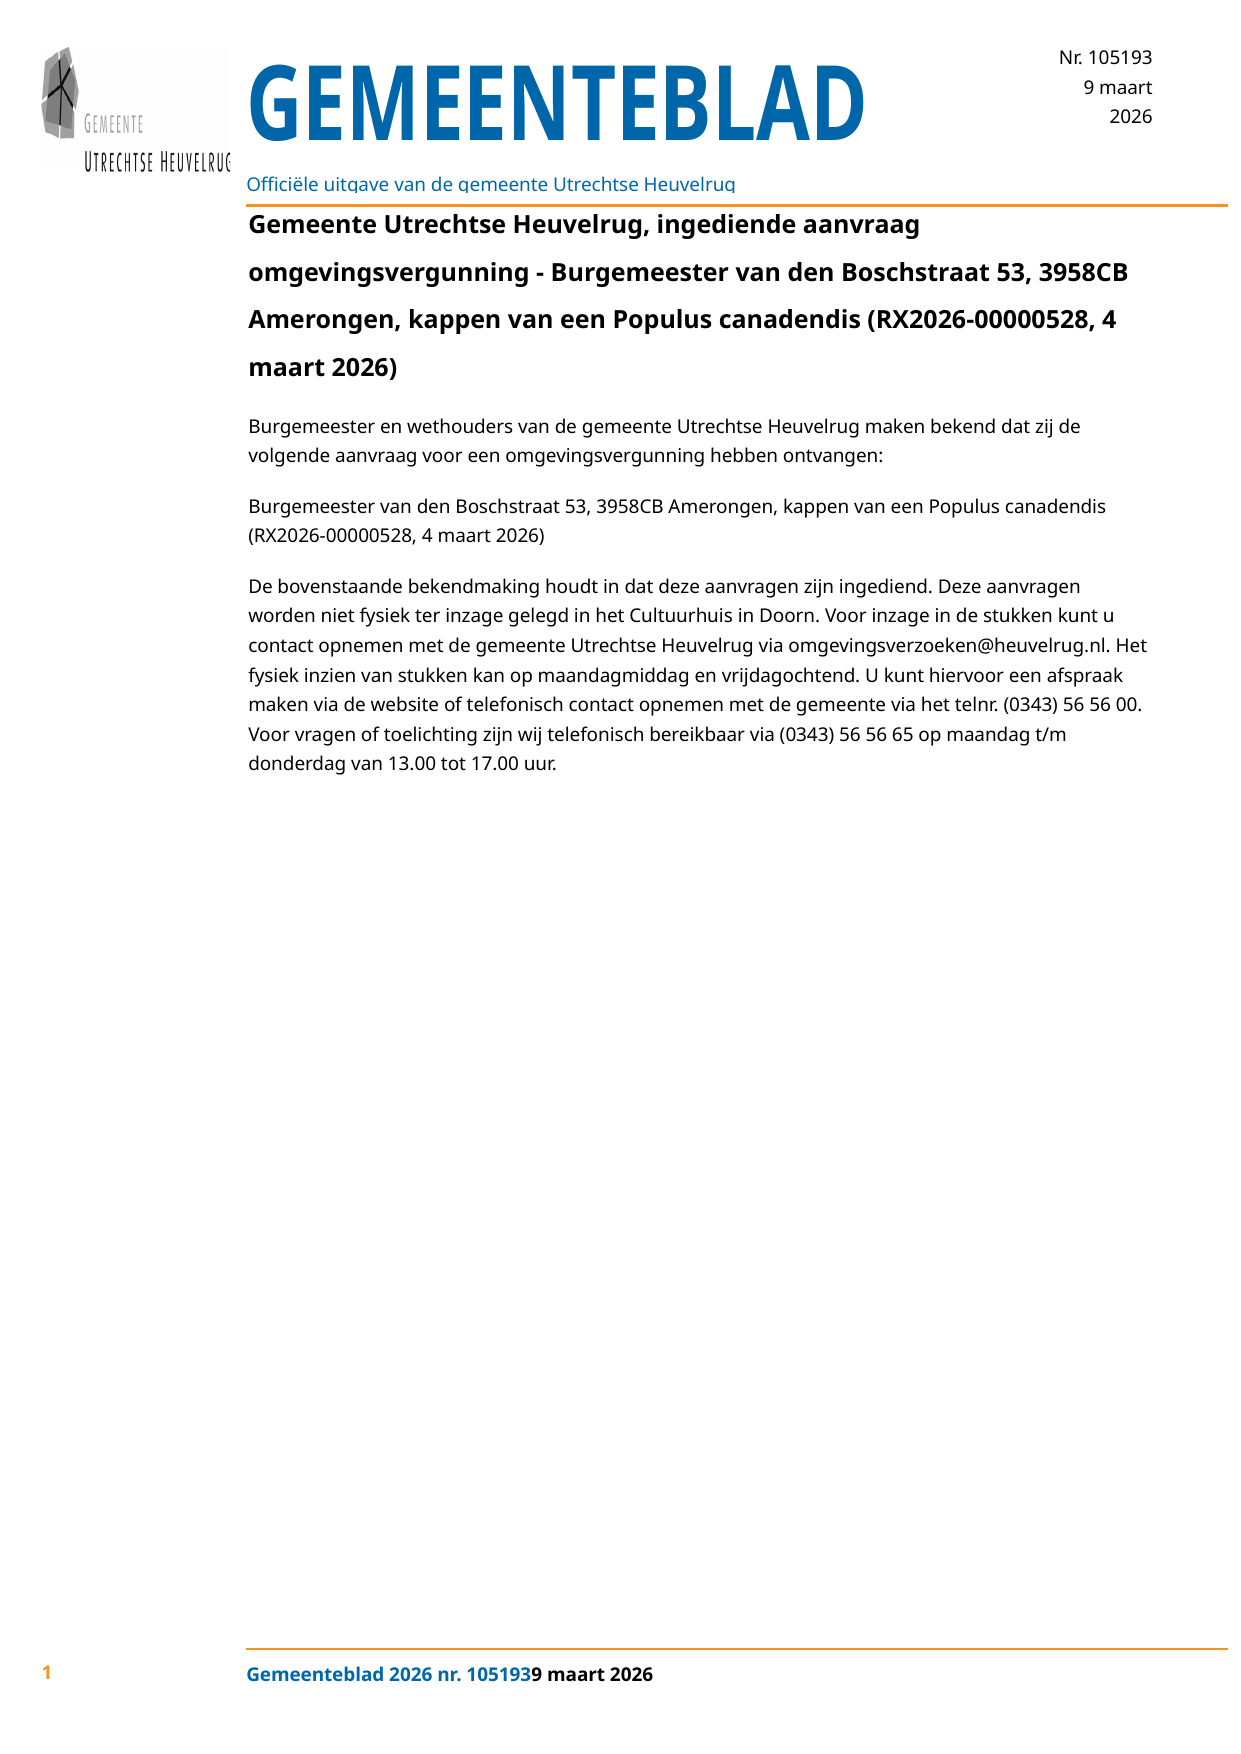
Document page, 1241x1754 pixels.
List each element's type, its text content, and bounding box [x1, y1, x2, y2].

text Gemeente Utrechtse Heuvelrug, ingediende aanvraag omgevingsvergunning - Burgemeester van den Boschstraat 53, 3958CB Amerongen, kappen van een Populus canadendis (RX2026-00000528, 4 maart 2026) [248, 207, 1152, 384]
text De bovenstaande bekendmaking houdt in dat deze aanvragen zijn ingediend. Deze aanvragen worden niet fysiek ter inzage gelegd in het Cultuurhuis in Doorn. Voor inzage in de stukken kunt u contact opnemen met de gemeente Utrechtse Heuvelrug via omgevingsverzoeken@heuvelrug.nl. Het fysiek inzien van stukken kan op maandagmiddag en vrijdagochtend. U kunt hiervoor een afspraak maken via de website of telefonisch contact opnemen met de gemeente via het telnr. (0343) 56 56 00. Voor vragen of toelichting zijn wij telefonisch bereikbaar via (0343) 56 56 65 op maandag t/m donderdag van 13.00 tot 17.00 uur. [248, 573, 1152, 776]
picture [41, 47, 231, 172]
text Burgemeester van den Boschstraat 53, 3958CB Amerongen, kappen van een Populus canadendis (RX2026-00000528, 4 maart 2026) [248, 493, 1152, 548]
text Burgemeester en wethouders van de gemeente Utrechtse Heuvelrug maken bekend dat zij de volgende aanvraag voor een omgevingsvergunning hebben ontvangen: [248, 413, 1152, 468]
